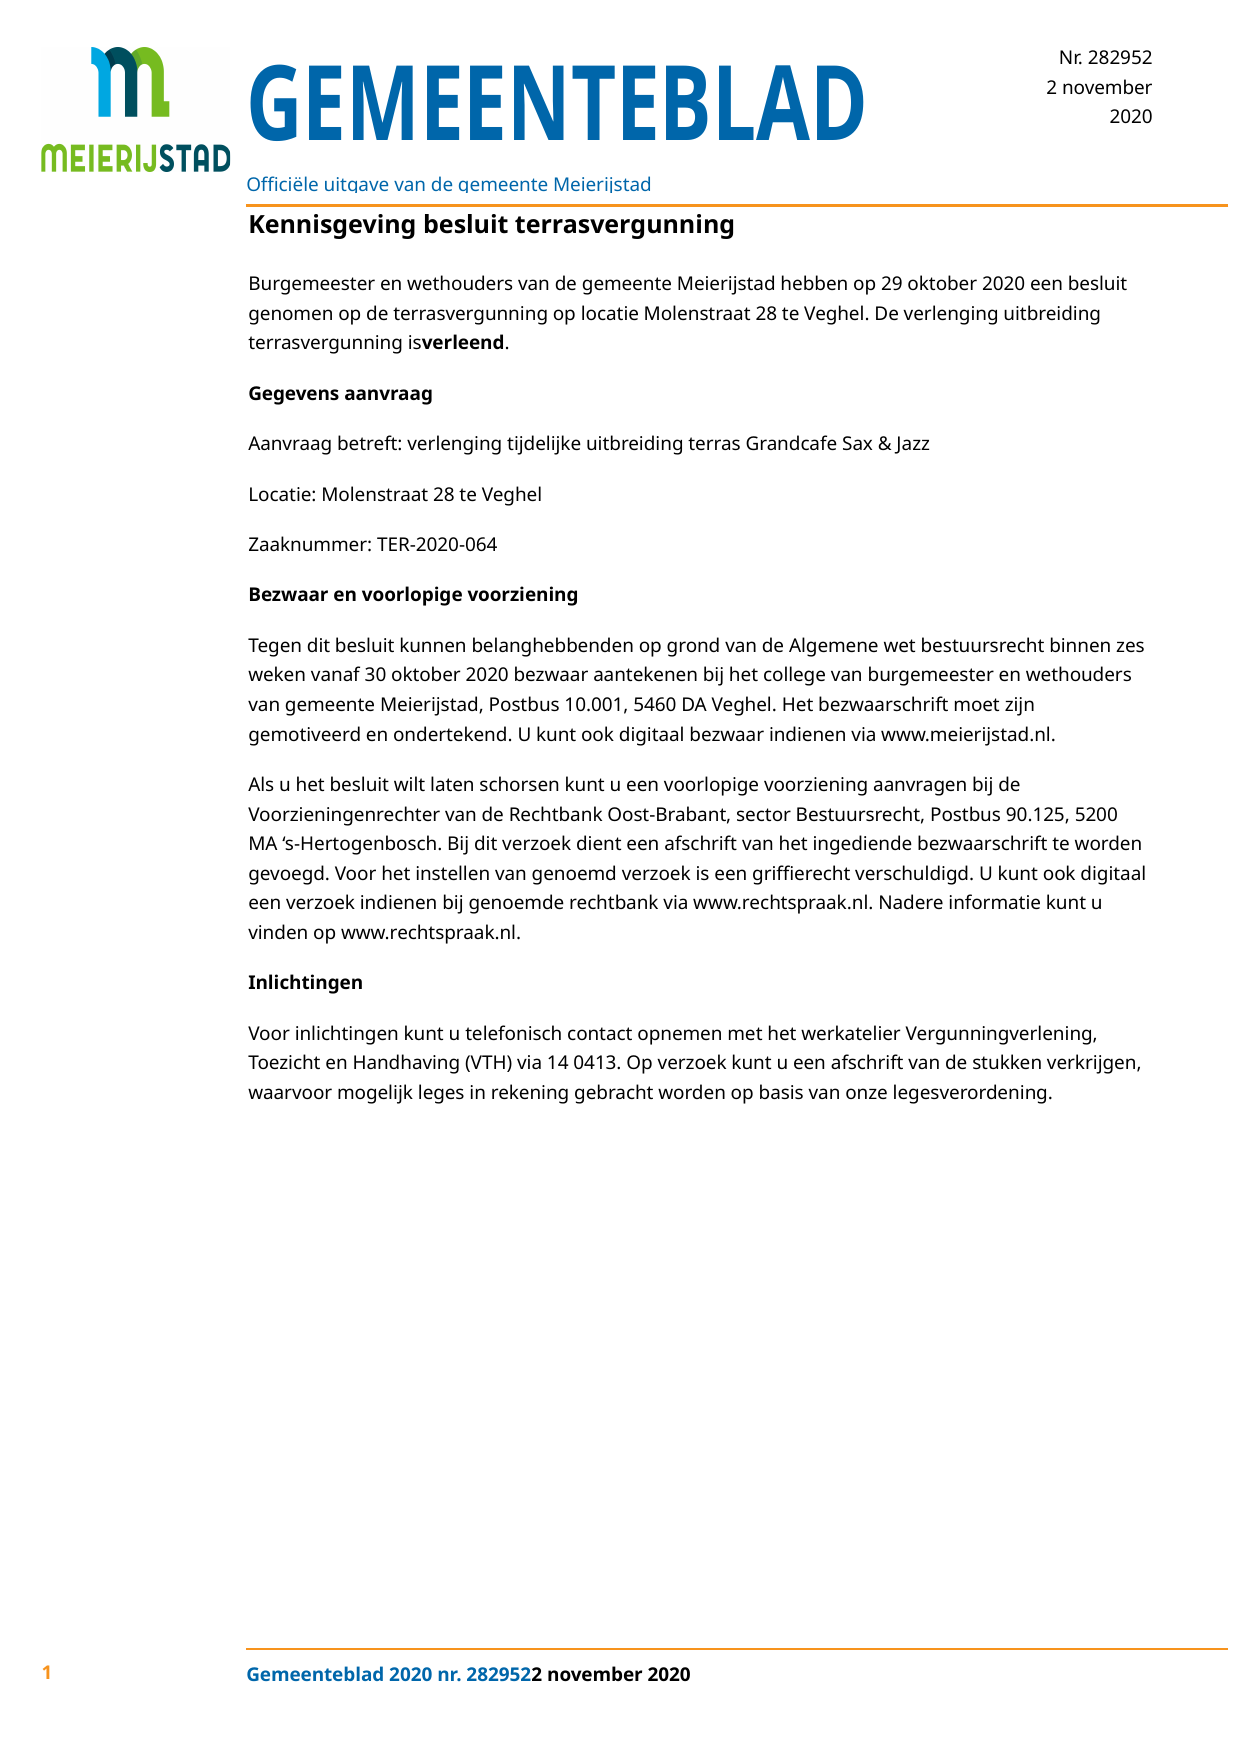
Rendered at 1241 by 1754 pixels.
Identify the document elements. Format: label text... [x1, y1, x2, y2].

text Gegevens aanvraag [248, 380, 1152, 406]
text Als u het besluit wilt laten schorsen kunt u een voorlopige voorziening aanvragen bij de Voorzieningenrechter van de Rechtbank Oost-Brabant, sector Bestuursrecht, Postbus 90.125, 5200 MA ‘s-Hertogenbosch. Bij dit verzoek dient een afschrift van het ingediende bezwaarschrift te worden gevoegd. Voor het instellen van genoemd verzoek is een griffierecht verschuldigd. U kunt ook digitaal een verzoek indienen bij genoemde rechtbank via www.rechtspraak.nl. Nadere informatie kunt u vinden op www.rechtspraak.nl. [248, 771, 1152, 945]
text Inlichtingen [248, 969, 1152, 995]
text Aanvraag betreft: verlenging tijdelijke uitbreiding terras Grandcafe Sax & Jazz [248, 430, 1152, 456]
text Bezwaar en voorlopige voorziening [248, 582, 1152, 607]
text Tegen dit besluit kunnen belanghebbenden op grond van de Algemene wet bestuursrecht binnen zes weken vanaf 30 oktober 2020 bezwaar aantekenen bij het college van burgemeester en wethouders van gemeente Meierijstad, Postbus 10.001, 5460 DA Veghel. Het bezwaarschrift moet zijn gemotiveerd en ondertekend. U kunt ook digitaal bezwaar indienen via www.meierijstad.nl. [248, 632, 1152, 746]
text Burgemeester en wethouders van de gemeente Meierijstad hebben op 29 oktober 2020 een besluit genomen op de terrasvergunning op locatie Molenstraat 28 te Veghel. De verlenging uitbreiding terrasvergunning isverleend. [248, 270, 1152, 355]
text Voor inlichtingen kunt u telefonisch contact opnemen met het werkatelier Vergunningverlening, Toezicht en Handhaving (VTH) via 14 0413. Op verzoek kunt u een afschrift van de stukken verkrijgen, waarvoor mogelijk leges in rekening gebracht worden op basis van onze legesverordening. [248, 1020, 1152, 1105]
picture [41, 47, 231, 172]
text Locatie: Molenstraat 28 te Veghel [248, 481, 1152, 506]
text Zaaknummer: TER-2020-064 [248, 531, 1152, 557]
text Kennisgeving besluit terrasvergunning [248, 207, 1152, 241]
